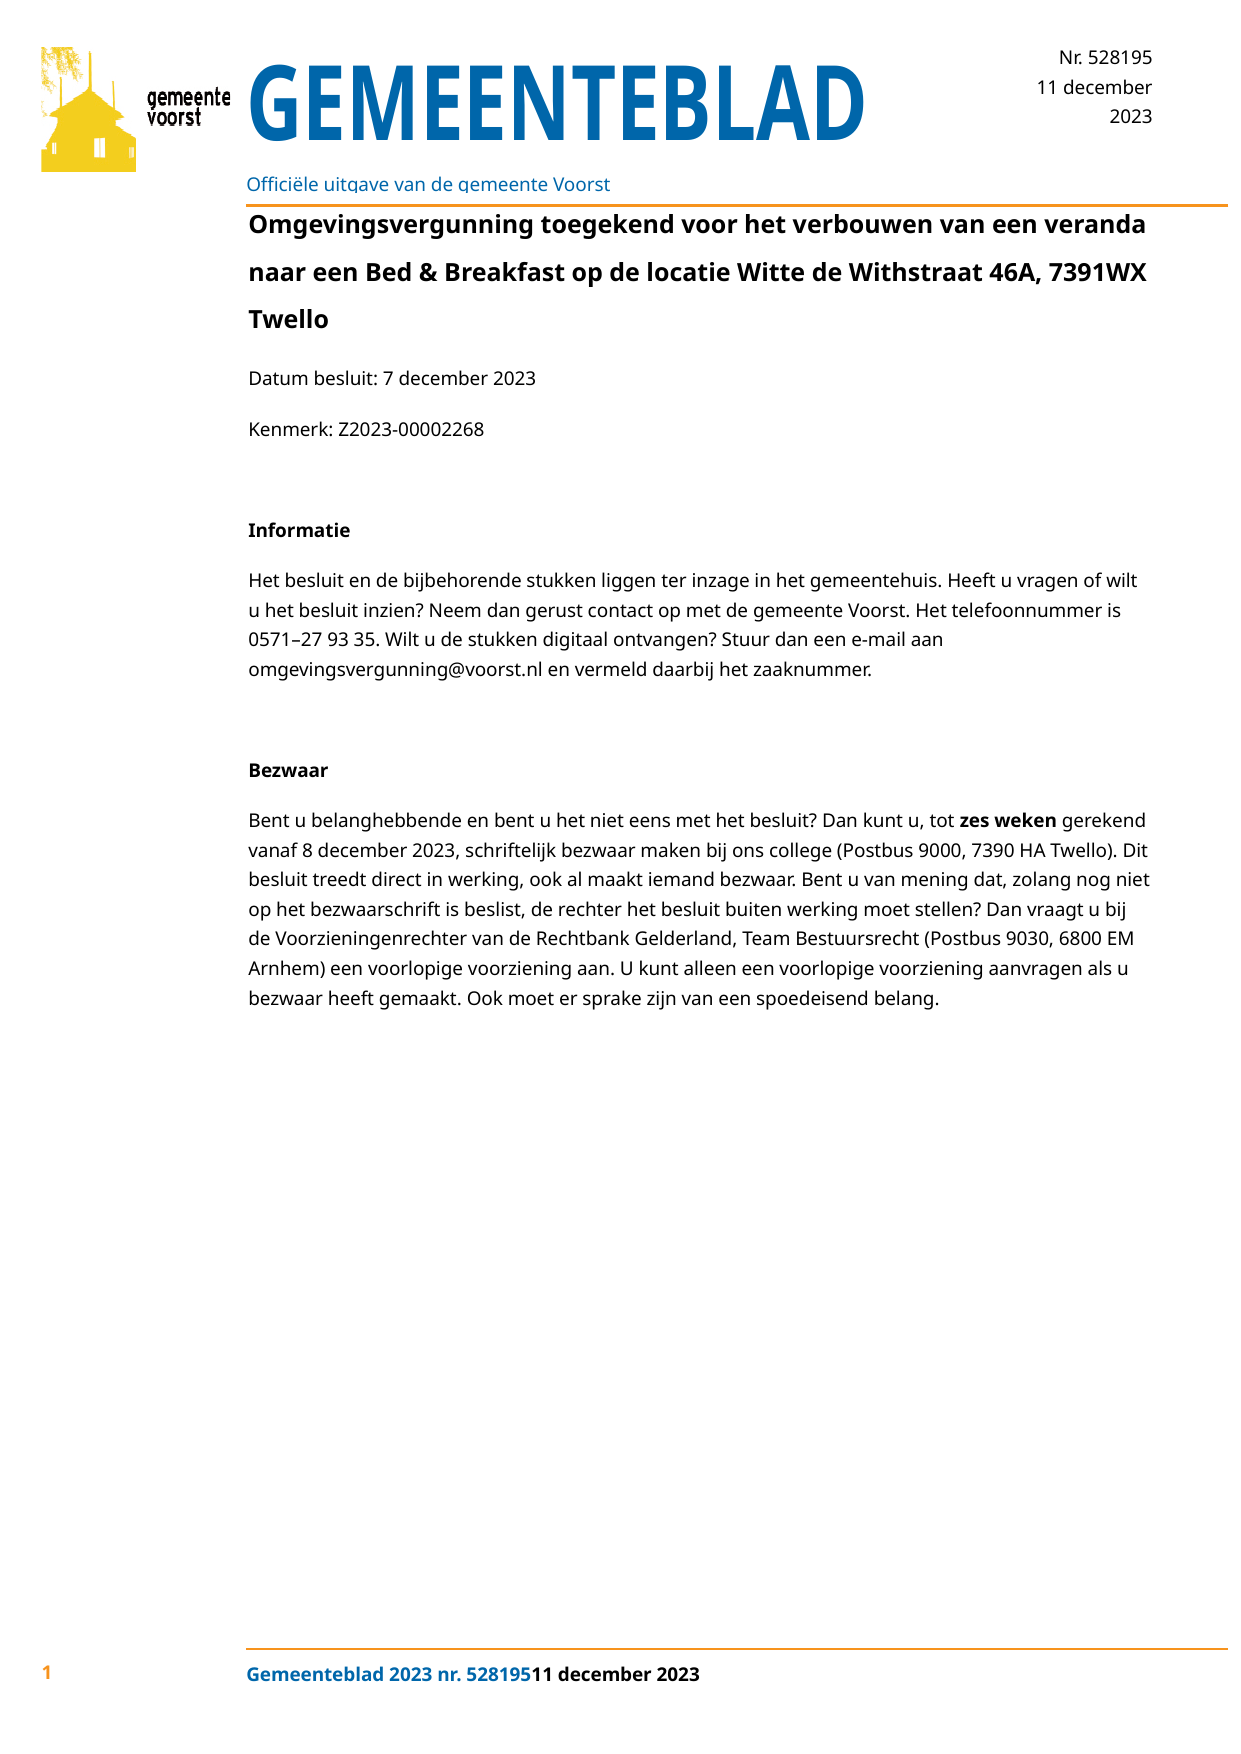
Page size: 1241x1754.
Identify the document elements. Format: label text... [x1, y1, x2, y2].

text Datum besluit: 7 december 2023 [248, 366, 1152, 391]
text Kenmerk: Z2023-00002268 [248, 416, 1152, 442]
text Bezwaar [248, 757, 1152, 782]
text Omgevingsvergunning toegekend voor het verbouwen van een veranda naar een Bed & Breakfast op de locatie Witte de Withstraat 46A, 7391WX Twello [248, 207, 1152, 336]
text Informatie [248, 517, 1152, 542]
text Bent u belanghebbende en bent u het niet eens met het besluit? Dan kunt u, tot zes weken gerekend vanaf 8 december 2023, schriftelijk bezwaar maken bij ons college (Postbus 9000, 7390 HA Twello). Dit besluit treedt direct in werking, ook al maakt iemand bezwaar. Bent u van mening dat, zolang nog niet op het bezwaarschrift is beslist, de rechter het besluit buiten werking moet stellen? Dan vraagt u bij de Voorzieningenrechter van de Rechtbank Gelderland, Team Bestuursrecht (Postbus 9030, 6800 EM Arnhem) een voorlopige voorziening aan. U kunt alleen een voorlopige voorziening aanvragen als u bezwaar heeft gemaakt. Ook moet er sprake zijn van een spoedeisend belang. [248, 807, 1152, 1010]
picture [41, 47, 231, 172]
text Het besluit en de bijbehorende stukken liggen ter inzage in het gemeentehuis. Heeft u vragen of wilt u het besluit inzien? Neem dan gerust contact op met de gemeente Voorst. Het telefoonnummer is 0571–27 93 35. Wilt u de stukken digitaal ontvangen? Stuur dan een e-mail aan omgevingsvergunning@voorst.nl en vermeld daarbij het zaaknummer. [248, 567, 1152, 682]
